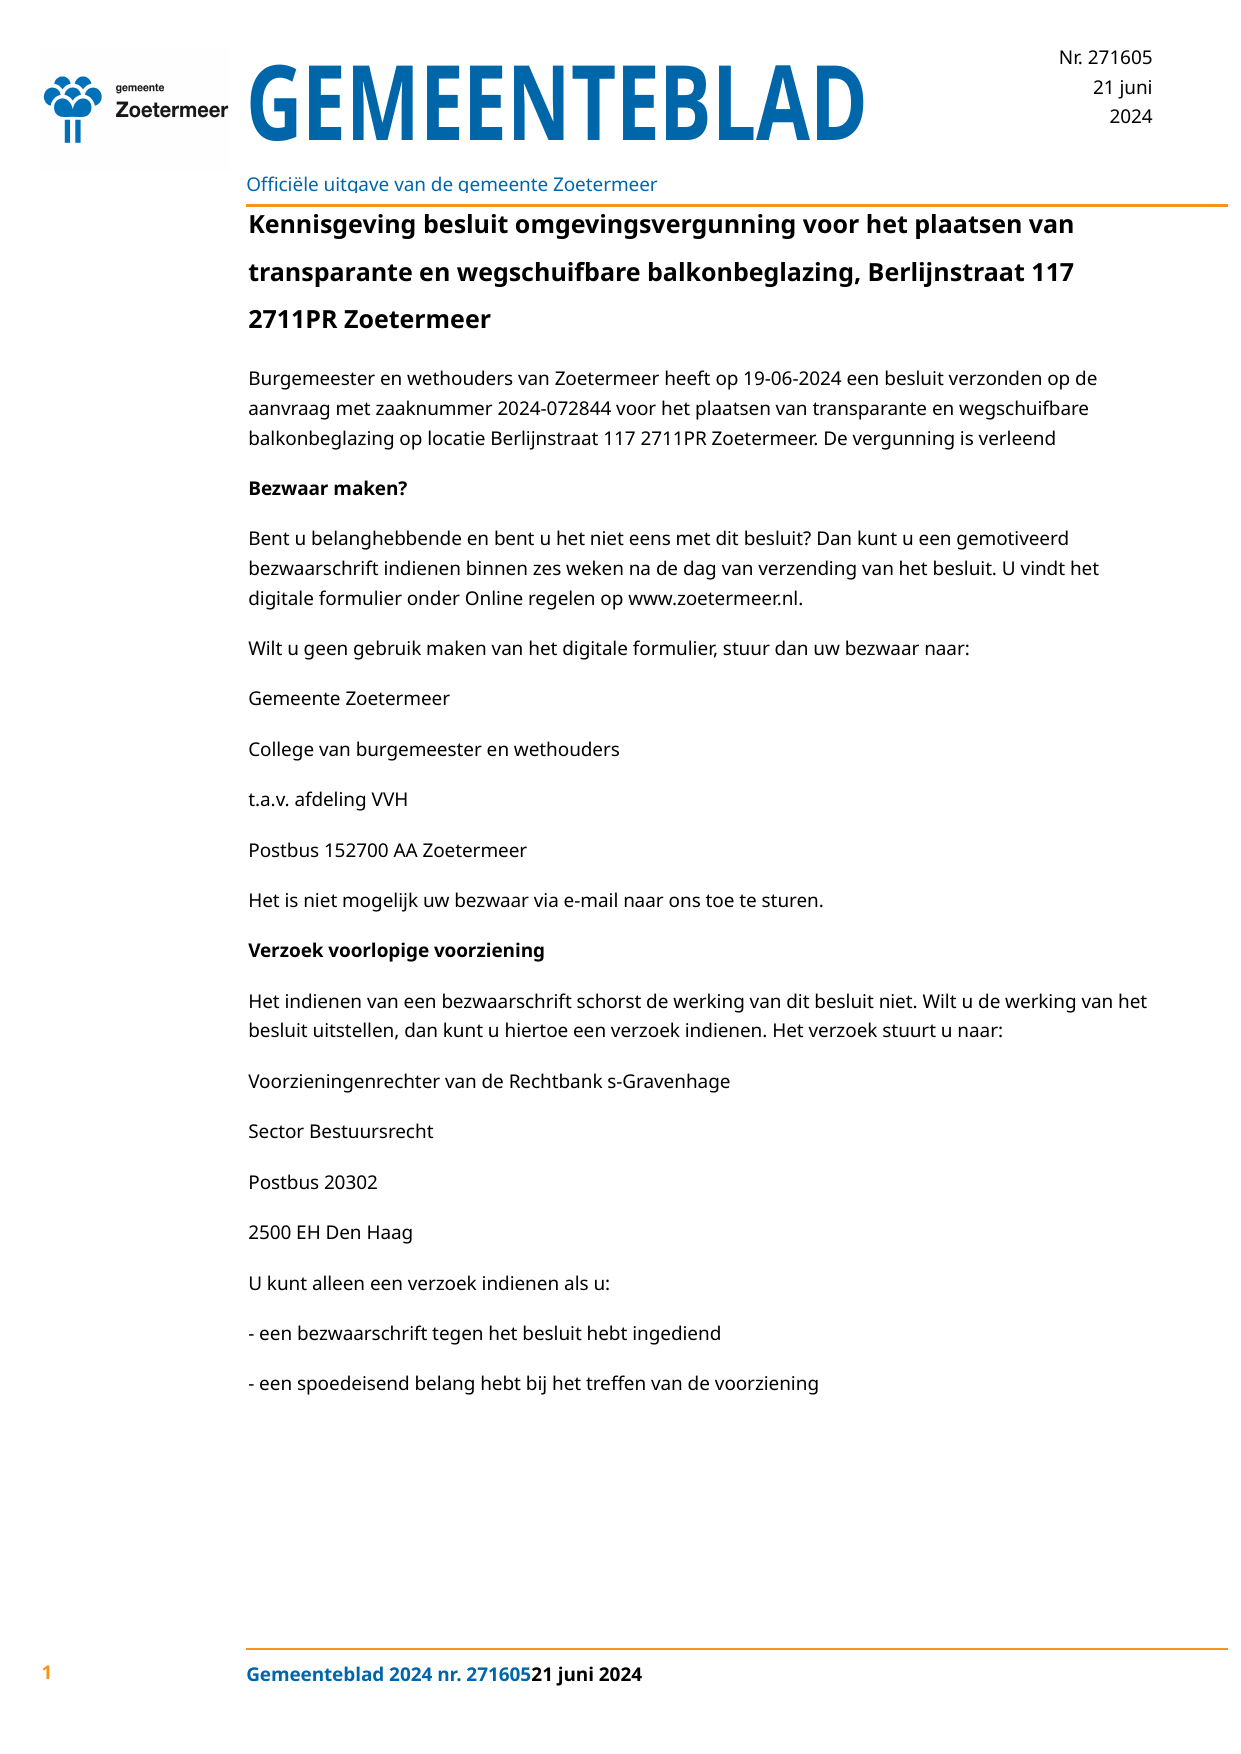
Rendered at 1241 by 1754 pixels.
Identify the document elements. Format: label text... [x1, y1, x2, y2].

text Wilt u geen gebruik maken van het digitale formulier, stuur dan uw bezwaar naar: [248, 635, 1152, 661]
picture [41, 47, 231, 172]
text 2500 EH Den Haag [248, 1219, 1152, 1245]
text Voorzieningenrechter van de Rechtbank s-Gravenhage [248, 1068, 1152, 1094]
text Bent u belanghebbende en bent u het niet eens met dit besluit? Dan kunt u een gemotiveerd bezwaarschrift indienen binnen zes weken na de dag van verzending van het besluit. U vindt het digitale formulier onder Online regelen op www.zoetermeer.nl. [248, 526, 1152, 610]
text Bezwaar maken? [248, 475, 1152, 501]
text Postbus 152700 AA Zoetermeer [248, 837, 1152, 862]
text Het is niet mogelijk uw bezwaar via e-mail naar ons toe te sturen. [248, 887, 1152, 913]
text Verzoek voorlopige voorziening [248, 938, 1152, 963]
text t.a.v. afdeling VVH [248, 786, 1152, 812]
text Kennisgeving besluit omgevingsvergunning voor het plaatsen van transparante en wegschuifbare balkonbeglazing, Berlijnstraat 117 2711PR Zoetermeer [248, 207, 1152, 336]
text - een spoedeisend belang hebt bij het treffen van de voorziening [248, 1371, 1152, 1396]
text Het indienen van een bezwaarschrift schorst de werking van dit besluit niet. Wilt u de werking van het besluit uitstellen, dan kunt u hiertoe een verzoek indienen. Het verzoek stuurt u naar: [248, 988, 1152, 1043]
text U kunt alleen een verzoek indienen als u: [248, 1270, 1152, 1295]
text - een bezwaarschrift tegen het besluit hebt ingediend [248, 1320, 1152, 1346]
text College van burgemeester en wethouders [248, 736, 1152, 762]
text Gemeente Zoetermeer [248, 686, 1152, 711]
text Sector Bestuursrecht [248, 1118, 1152, 1144]
text Burgemeester en wethouders van Zoetermeer heeft op 19-06-2024 een besluit verzonden op de aanvraag met zaaknummer 2024-072844 voor het plaatsen van transparante en wegschuifbare balkonbeglazing op locatie Berlijnstraat 117 2711PR Zoetermeer. De vergunning is verleend [248, 366, 1152, 450]
text Postbus 20302 [248, 1169, 1152, 1194]
